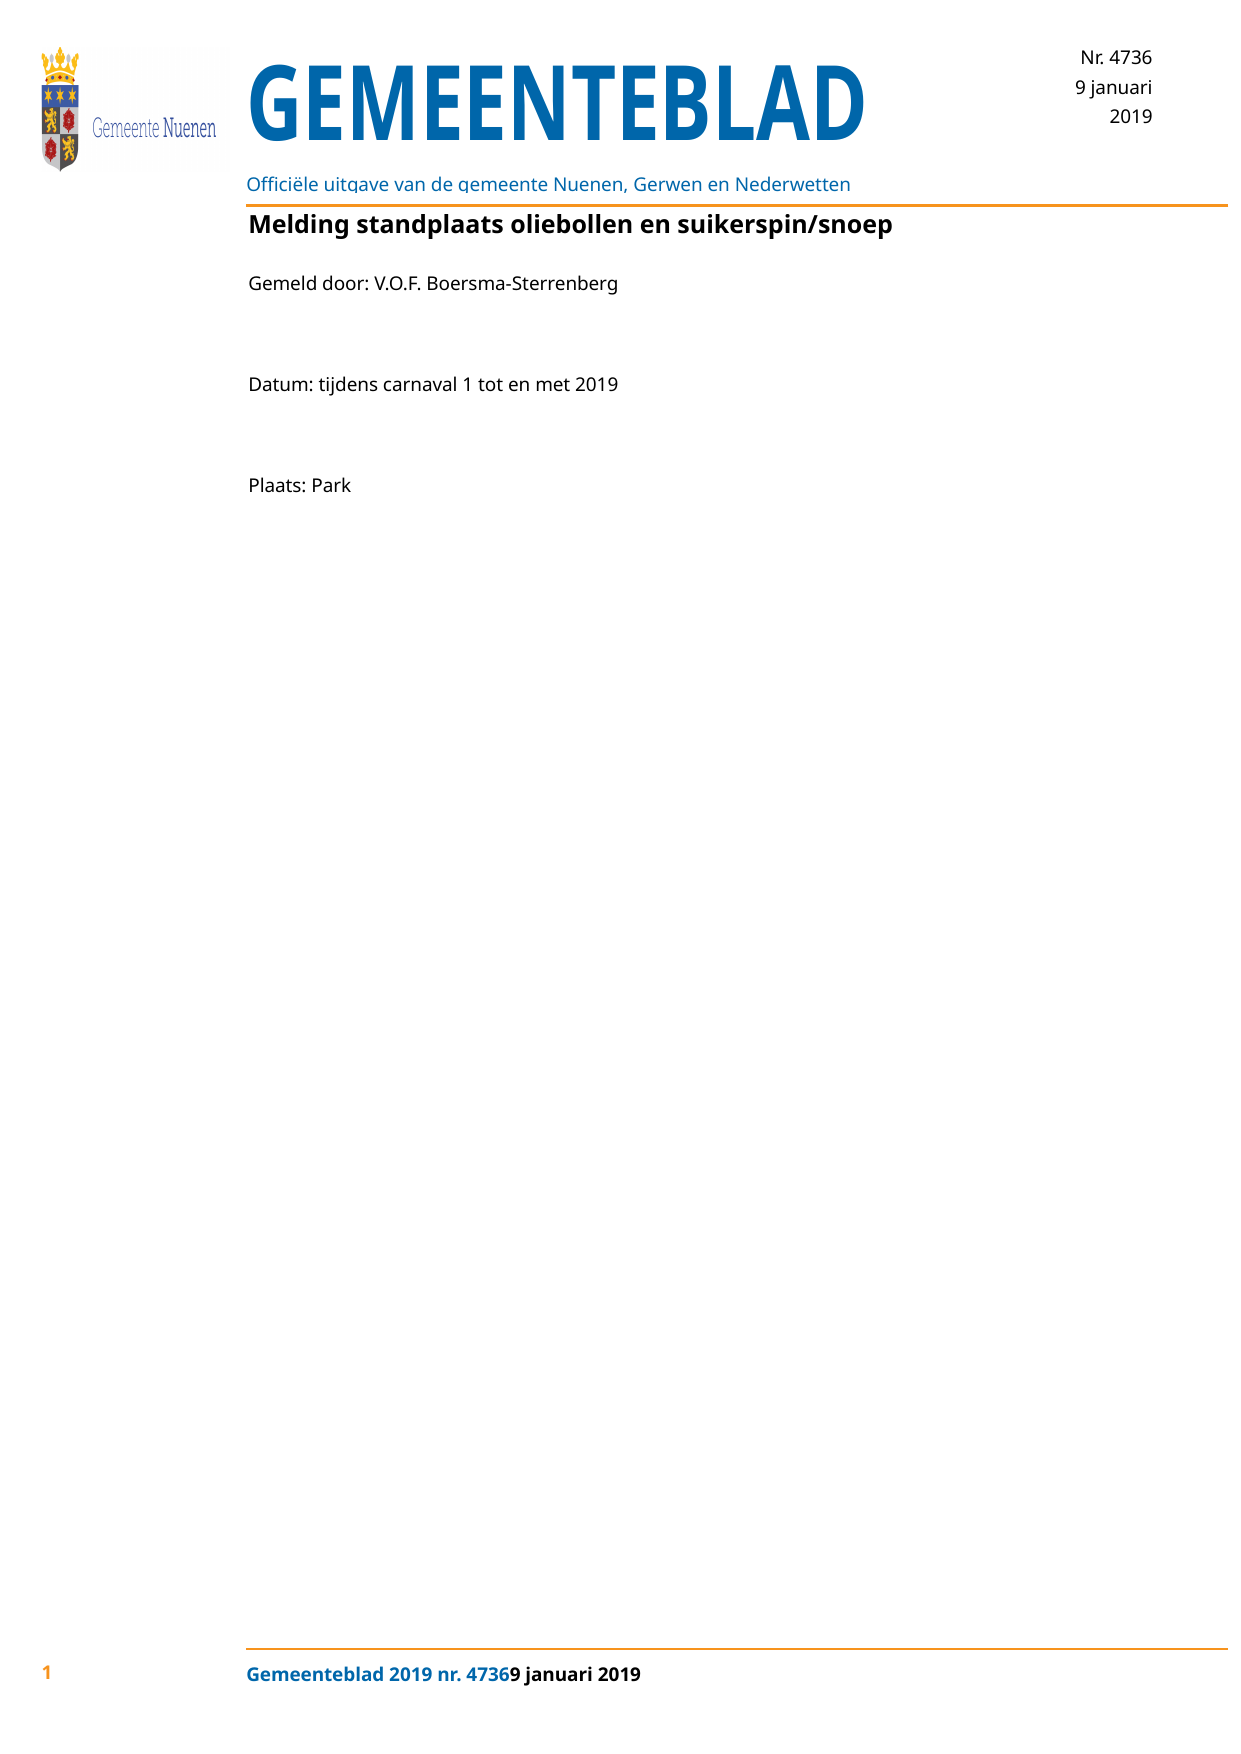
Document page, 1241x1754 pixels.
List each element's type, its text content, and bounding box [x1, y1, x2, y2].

picture [41, 47, 231, 172]
text Melding standplaats oliebollen en suikerspin/snoep [248, 207, 1152, 241]
text Plaats: Park [248, 472, 1152, 498]
text Gemeld door: V.O.F. Boersma-Sterrenberg [248, 270, 1152, 296]
text Datum: tijdens carnaval 1 tot en met 2019 [248, 371, 1152, 397]
